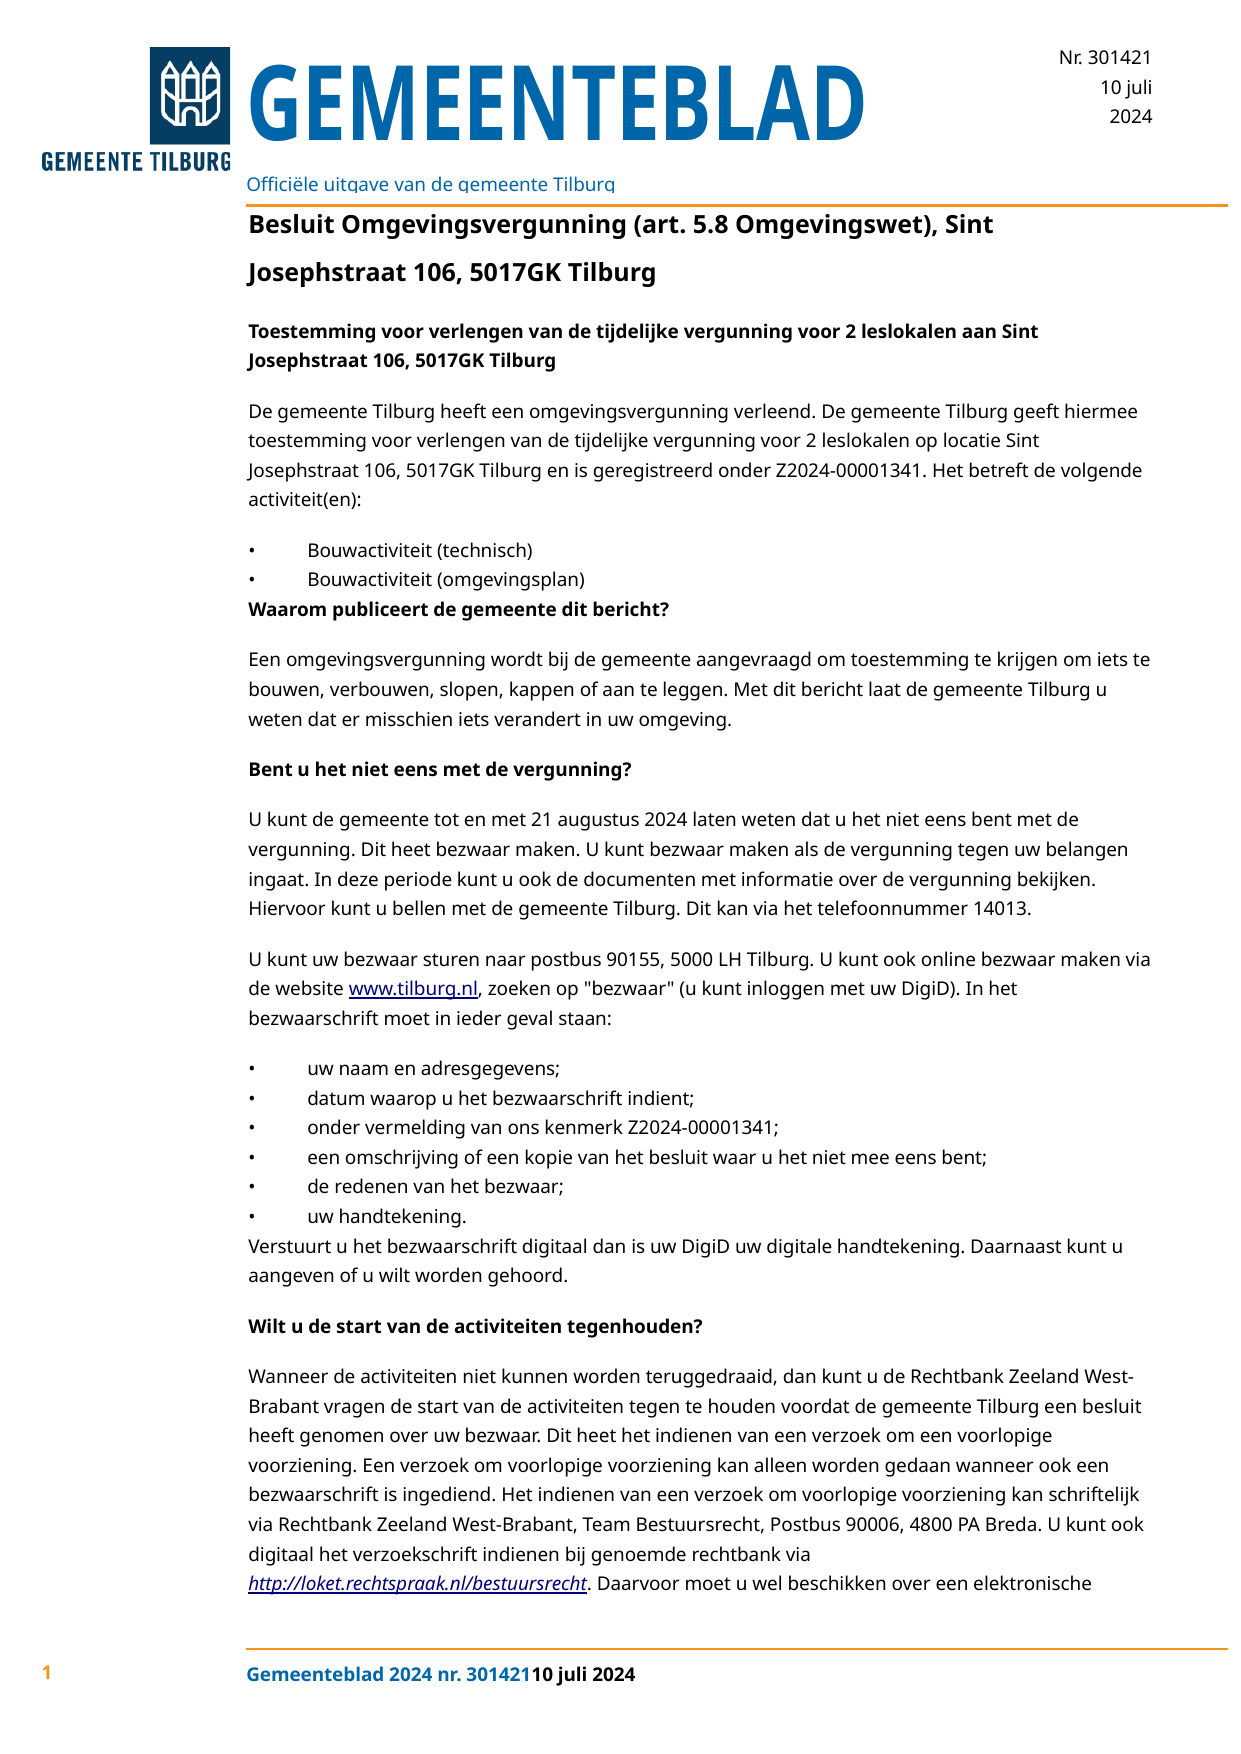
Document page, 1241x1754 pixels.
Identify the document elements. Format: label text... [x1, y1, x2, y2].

text De gemeente Tilburg heeft een omgevingsvergunning verleend. De gemeente Tilburg geeft hiermee toestemming voor verlengen van de tijdelijke vergunning voor 2 leslokalen op locatie Sint Josephstraat 106, 5017GK Tilburg en is geregistreerd onder Z2024-00001341. Het betreft de volgende activiteit(en): [248, 398, 1152, 512]
list datum waarop u het bezwaarschrift indient; [248, 1085, 1152, 1111]
text Wilt u de start van de activiteiten tegenhouden? [248, 1313, 1152, 1339]
list Bouwactiviteit (omgevingsplan) [248, 567, 1152, 592]
text Besluit Omgevingsvergunning (art. 5.8 Omgevingswet), Sint Josephstraat 106, 5017GK Tilburg [248, 207, 1152, 288]
text Waarom publiceert de gemeente dit bericht? [248, 596, 1152, 622]
list uw naam en adresgegevens; [248, 1055, 1152, 1081]
list een omschrijving of een kopie van het besluit waar u het niet mee eens bent; [248, 1144, 1152, 1170]
text Een omgevingsvergunning wordt bij de gemeente aangevraagd om toestemming te krijgen om iets te bouwen, verbouwen, slopen, kappen of aan te leggen. Met dit bericht laat de gemeente Tilburg u weten dat er misschien iets verandert in uw omgeving. [248, 647, 1152, 732]
picture [41, 47, 231, 172]
text Wanneer de activiteiten niet kunnen worden teruggedraaid, dan kunt u de Rechtbank Zeeland West-Brabant vragen de start van de activiteiten tegen te houden voordat de gemeente Tilburg een besluit heeft genomen over uw bezwaar. Dit heet het indienen van een verzoek om een voorlopige voorziening. Een verzoek om voorlopige voorziening kan alleen worden gedaan wanneer ook een bezwaarschrift is ingediend. Het indienen van een verzoek om voorlopige voorziening kan schriftelijk via Rechtbank Zeeland West-Brabant, Team Bestuursrecht, Postbus 90006, 4800 PA Breda. U kunt ook digitaal het verzoekschrift indienen bij genoemde rechtbank via http://loket.rechtspraak.nl/bestuursrecht. Daarvoor moet u wel beschikken over een elektronische [248, 1363, 1152, 1596]
text Toestemming voor verlengen van de tijdelijke vergunning voor 2 leslokalen aan Sint Josephstraat 106, 5017GK Tilburg [248, 318, 1152, 373]
list uw handtekening. [248, 1203, 1152, 1229]
text U kunt uw bezwaar sturen naar postbus 90155, 5000 LH Tilburg. U kunt ook online bezwaar maken via de website www.tilburg.nl, zoeken op "bezwaar" (u kunt inloggen met uw DigiD). In het bezwaarschrift moet in ieder geval staan: [248, 946, 1152, 1031]
text Bent u het niet eens met de vergunning? [248, 756, 1152, 782]
text Verstuurt u het bezwaarschrift digitaal dan is uw DigiD uw digitale handtekening. Daarnaast kunt u aangeven of u wilt worden gehoord. [248, 1233, 1152, 1288]
list de redenen van het bezwaar; [248, 1174, 1152, 1199]
text U kunt de gemeente tot en met 21 augustus 2024 laten weten dat u het niet eens bent met de vergunning. Dit heet bezwaar maken. U kunt bezwaar maken als de vergunning tegen uw belangen ingaat. In deze periode kunt u ook de documenten met informatie over de vergunning bekijken. Hiervoor kunt u bellen met de gemeente Tilburg. Dit kan via het telefoonnummer 14013. [248, 807, 1152, 921]
list onder vermelding van ons kenmerk Z2024-00001341; [248, 1114, 1152, 1140]
list Bouwactiviteit (technisch) [248, 537, 1152, 563]
